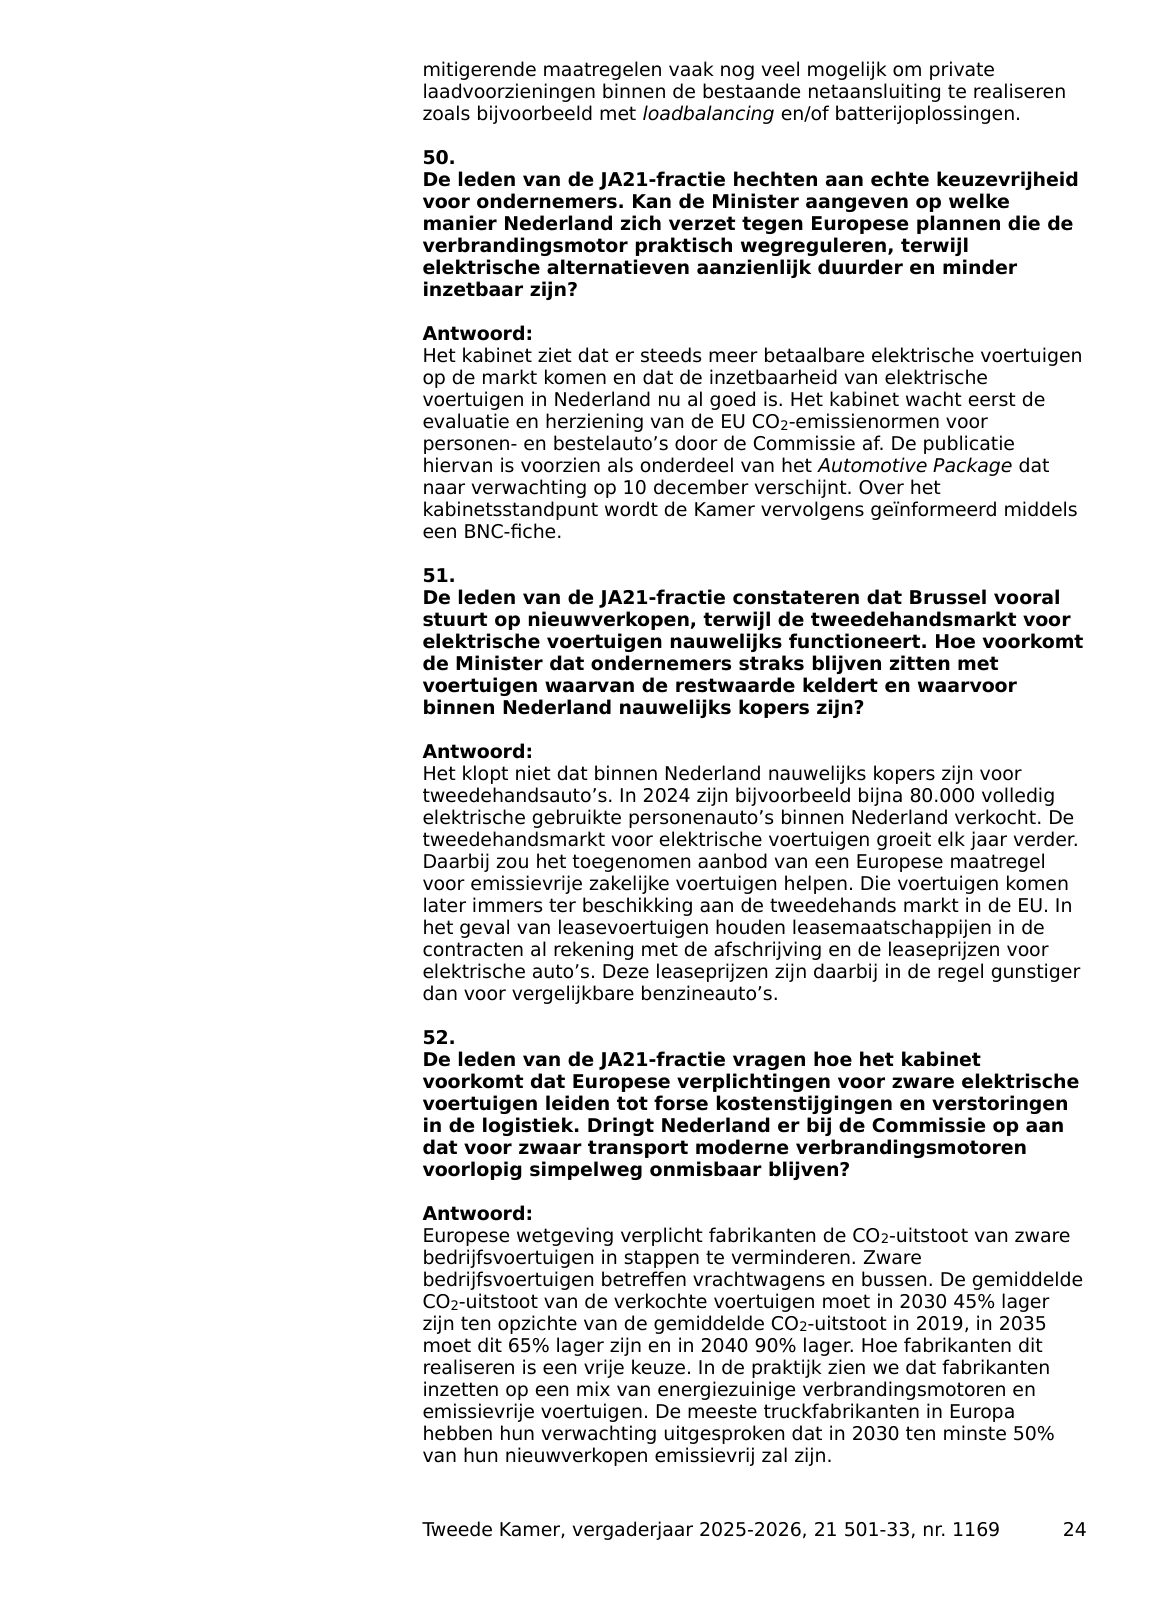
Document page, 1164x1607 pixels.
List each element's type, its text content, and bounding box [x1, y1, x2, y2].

text De leden van de JA21-fractie constateren dat Brussel vooral stuurt op nieuwverkopen, terwijl de tweedehandsmarkt voor elektrische voertuigen nauwelijks functioneert. Hoe voorkomt de Minister dat ondernemers straks blijven zitten met voertuigen waarvan de restwaarde keldert en waarvoor binnen Nederland nauwelijks kopers zijn? [422, 587, 1087, 719]
text 50. [422, 147, 1087, 169]
text Antwoord: [422, 741, 1087, 763]
text 51. [422, 565, 1087, 587]
text Antwoord: [422, 323, 1087, 345]
text Europese wetgeving verplicht fabrikanten de CO2-uitstoot van zware bedrijfsvoertuigen in stappen te verminderen. Zware bedrijfsvoertuigen betreffen vrachtwagens en bussen. De gemiddelde CO2-uitstoot van de verkochte voertuigen moet in 2030 45% lager zijn ten opzichte van de gemiddelde CO2-uitstoot in 2019, in 2035 moet dit 65% lager zijn en in 2040 90% lager. Hoe fabrikanten dit realiseren is een vrije keuze. In de praktijk zien we dat fabrikanten inzetten op een mix van energiezuinige verbrandingsmotoren en emissievrije voertuigen. De meeste truckfabrikanten in Europa hebben hun verwachting uitgesproken dat in 2030 ten minste 50% van hun nieuwverkopen emissievrij zal zijn. [422, 1225, 1087, 1467]
text 52. [422, 1027, 1087, 1049]
text De leden van de JA21-fractie vragen hoe het kabinet voorkomt dat Europese verplichtingen voor zware elektrische voertuigen leiden tot forse kostenstijgingen en verstoringen in de logistiek. Dringt Nederland er bij de Commissie op aan dat voor zwaar transport moderne verbrandingsmotoren voorlopig simpelweg onmisbaar blijven? [422, 1049, 1087, 1181]
text Het kabinet ziet dat er steeds meer betaalbare elektrische voertuigen op de markt komen en dat de inzetbaarheid van elektrische voertuigen in Nederland nu al goed is. Het kabinet wacht eerst de evaluatie en herziening van de EU CO2-emissienormen voor personen- en bestelauto’s door de Commissie af. De publicatie hiervan is voorzien als onderdeel van het Automotive Package dat naar verwachting op 10 december verschijnt. Over het kabinetsstandpunt wordt de Kamer vervolgens geïnformeerd middels een BNC-fiche. [422, 345, 1087, 543]
text Het klopt niet dat binnen Nederland nauwelijks kopers zijn voor tweedehandsauto’s. In 2024 zijn bijvoorbeeld bijna 80.000 volledig elektrische gebruikte personenauto’s binnen Nederland verkocht. De tweedehandsmarkt voor elektrische voertuigen groeit elk jaar verder. Daarbij zou het toegenomen aanbod van een Europese maatregel voor emissievrije zakelijke voertuigen helpen. Die voertuigen komen later immers ter beschikking aan de tweedehands markt in de EU. In het geval van leasevoertuigen houden leasemaatschappijen in de contracten al rekening met de afschrijving en de leaseprijzen voor elektrische auto’s. Deze leaseprijzen zijn daarbij in de regel gunstiger dan voor vergelijkbare benzineauto’s. [422, 763, 1087, 1005]
text mitigerende maatregelen vaak nog veel mogelijk om private laadvoorzieningen binnen de bestaande netaansluiting te realiseren zoals bijvoorbeeld met loadbalancing en/of batterijoplossingen. [422, 59, 1087, 125]
text De leden van de JA21-fractie hechten aan echte keuzevrijheid voor ondernemers. Kan de Minister aangeven op welke manier Nederland zich verzet tegen Europese plannen die de verbrandingsmotor praktisch wegreguleren, terwijl elektrische alternatieven aanzienlijk duurder en minder inzetbaar zijn? [422, 169, 1087, 301]
text Antwoord: [422, 1203, 1087, 1225]
